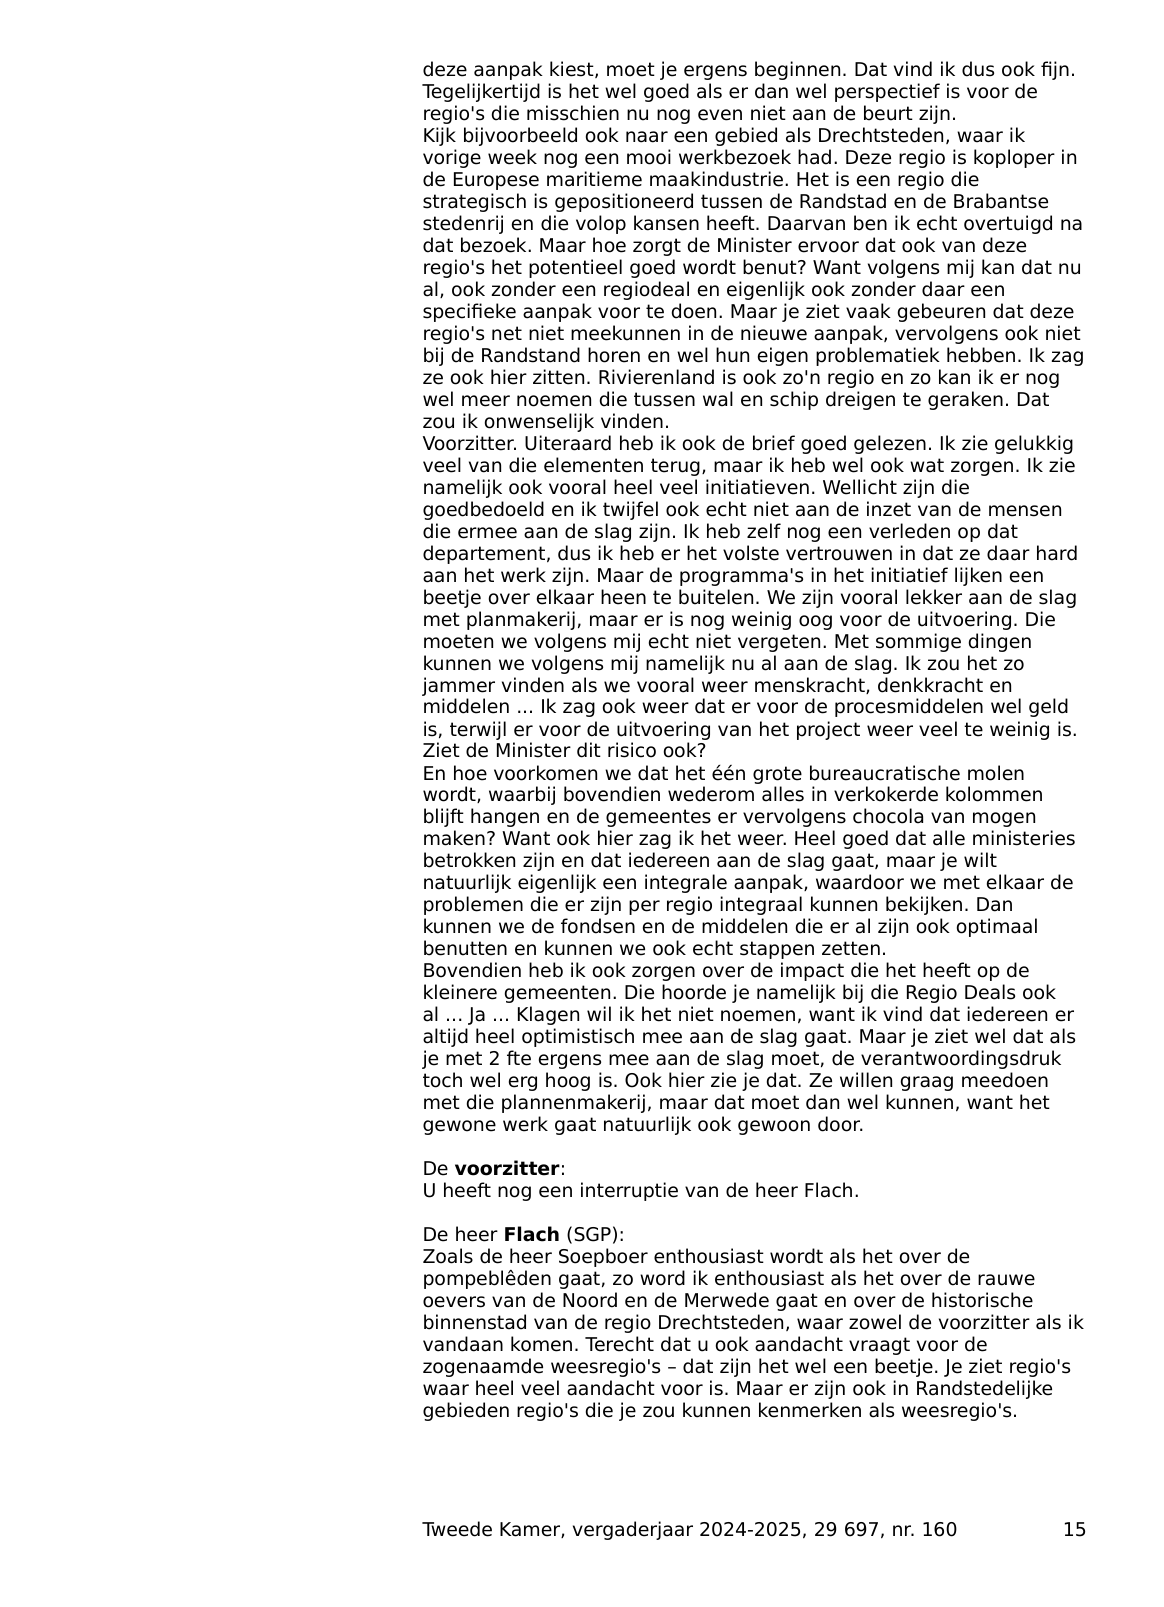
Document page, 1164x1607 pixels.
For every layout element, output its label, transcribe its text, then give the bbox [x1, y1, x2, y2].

text Voorzitter. Uiteraard heb ik ook de brief goed gelezen. Ik zie gelukkig veel van die elementen terug, maar ik heb wel ook wat zorgen. Ik zie namelijk ook vooral heel veel initiatieven. Wellicht zijn die goedbedoeld en ik twijfel ook echt niet aan de inzet van de mensen die ermee aan de slag zijn. Ik heb zelf nog een verleden op dat departement, dus ik heb er het volste vertrouwen in dat ze daar hard aan het werk zijn. Maar de programma's in het initiatief lijken een beetje over elkaar heen te buitelen. We zijn vooral lekker aan de slag met planmakerij, maar er is nog weinig oog voor de uitvoering. Die moeten we volgens mij echt niet vergeten. Met sommige dingen kunnen we volgens mij namelijk nu al aan de slag. Ik zou het zo jammer vinden als we vooral weer menskracht, denkkracht en middelen ... Ik zag ook weer dat er voor de procesmiddelen wel geld is, terwijl er voor de uitvoering van het project weer veel te weinig is. Ziet de Minister dit risico ook? [422, 433, 1087, 762]
text U heeft nog een interruptie van de heer Flach. [422, 1180, 1087, 1202]
text Kijk bijvoorbeeld ook naar een gebied als Drechtsteden, waar ik vorige week nog een mooi werkbezoek had. Deze regio is koploper in de Europese maritieme maakindustrie. Het is een regio die strategisch is gepositioneerd tussen de Randstad en de Brabantse stedenrij en die volop kansen heeft. Daarvan ben ik echt overtuigd na dat bezoek. Maar hoe zorgt de Minister ervoor dat ook van deze regio's het potentieel goed wordt benut? Want volgens mij kan dat nu al, ook zonder een regiodeal en eigenlijk ook zonder daar een specifieke aanpak voor te doen. Maar je ziet vaak gebeuren dat deze regio's net niet meekunnen in de nieuwe aanpak, vervolgens ook niet bij de Randstand horen en wel hun eigen problematiek hebben. Ik zag ze ook hier zitten. Rivierenland is ook zo'n regio en zo kan ik er nog wel meer noemen die tussen wal en schip dreigen te geraken. Dat zou ik onwenselijk vinden. [422, 125, 1087, 433]
text Zoals de heer Soepboer enthousiast wordt als het over de pompeblêden gaat, zo word ik enthousiast als het over de rauwe oevers van de Noord en de Merwede gaat en over de historische binnenstad van de regio Drechtsteden, waar zowel de voorzitter als ik vandaan komen. Terecht dat u ook aandacht vraagt voor de zogenaamde weesregio's – dat zijn het wel een beetje. Je ziet regio's waar heel veel aandacht voor is. Maar er zijn ook in Randstedelijke gebieden regio's die je zou kunnen kenmerken als weesregio's. [422, 1246, 1087, 1422]
text En hoe voorkomen we dat het één grote bureaucratische molen wordt, waarbij bovendien wederom alles in verkokerde kolommen blijft hangen en de gemeentes er vervolgens chocola van mogen maken? Want ook hier zag ik het weer. Heel goed dat alle ministeries betrokken zijn en dat iedereen aan de slag gaat, maar je wilt natuurlijk eigenlijk een integrale aanpak, waardoor we met elkaar de problemen die er zijn per regio integraal kunnen bekijken. Dan kunnen we de fondsen en de middelen die er al zijn ook optimaal benutten en kunnen we ook echt stappen zetten. [422, 762, 1087, 960]
text Bovendien heb ik ook zorgen over de impact die het heeft op de kleinere gemeenten. Die hoorde je namelijk bij die Regio Deals ook al ... Ja ... Klagen wil ik het niet noemen, want ik vind dat iedereen er altijd heel optimistisch mee aan de slag gaat. Maar je ziet wel dat als je met 2 fte ergens mee aan de slag moet, de verantwoordingsdruk toch wel erg hoog is. Ook hier zie je dat. Ze willen graag meedoen met die plannenmakerij, maar dat moet dan wel kunnen, want het gewone werk gaat natuurlijk ook gewoon door. [422, 960, 1087, 1136]
text De voorzitter: [422, 1158, 1087, 1180]
text deze aanpak kiest, moet je ergens beginnen. Dat vind ik dus ook fijn. Tegelijkertijd is het wel goed als er dan wel perspectief is voor de regio's die misschien nu nog even niet aan de beurt zijn. [422, 59, 1087, 125]
text De heer Flach (SGP): [422, 1224, 1087, 1246]
